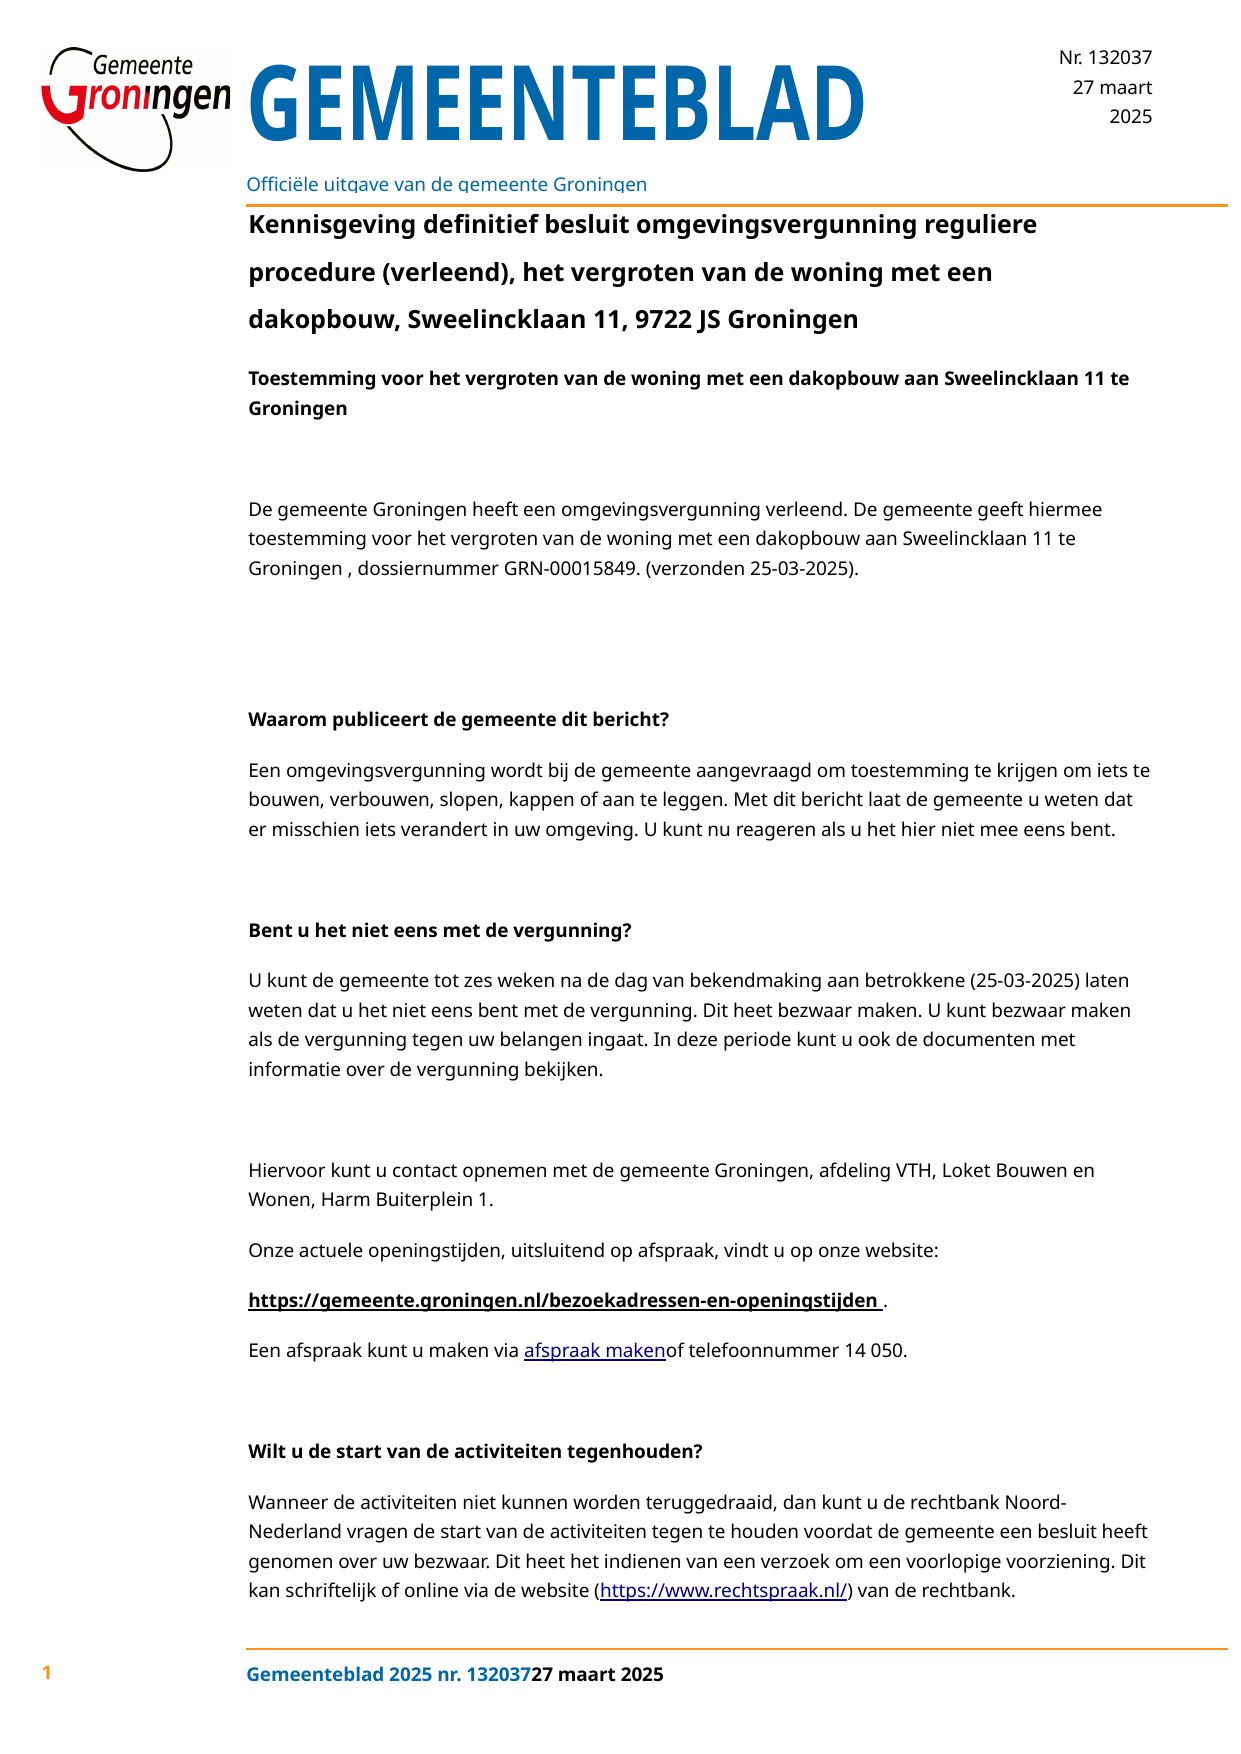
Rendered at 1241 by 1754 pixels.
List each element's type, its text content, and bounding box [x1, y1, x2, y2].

text https://gemeente.groningen.nl/bezoekadressen-en-openingstijden . [248, 1287, 1152, 1313]
text Een omgevingsvergunning wordt bij de gemeente aangevraagd om toestemming te krijgen om iets te bouwen, verbouwen, slopen, kappen of aan te leggen. Met dit bericht laat de gemeente u weten dat er misschien iets verandert in uw omgeving. U kunt nu reageren als u het hier niet mee eens bent. [248, 757, 1152, 842]
text Toestemming voor het vergroten van de woning met een dakopbouw aan Sweelincklaan 11 te Groningen [248, 366, 1152, 421]
text Onze actuele openingstijden, uitsluitend op afspraak, vindt u op onze website: [248, 1237, 1152, 1262]
text Kennisgeving definitief besluit omgevingsvergunning reguliere procedure (verleend), het vergroten van de woning met een dakopbouw, Sweelincklaan 11, 9722 JS Groningen [248, 207, 1152, 336]
text Wilt u de start van de activiteiten tegenhouden? [248, 1438, 1152, 1464]
text Waarom publiceert de gemeente dit bericht? [248, 706, 1152, 732]
text Wanneer de activiteiten niet kunnen worden teruggedraaid, dan kunt u de rechtbank Noord-Nederland vragen de start van de activiteiten tegen te houden voordat de gemeente een besluit heeft genomen over uw bezwaar. Dit heet het indienen van een verzoek om een voorlopige voorziening. Dit kan schriftelijk of online via de website (https://www.rechtspraak.nl/) van de rechtbank. [248, 1489, 1152, 1603]
text Bent u het niet eens met de vergunning? [248, 917, 1152, 942]
text Hiervoor kunt u contact opnemen met de gemeente Groningen, afdeling VTH, Loket Bouwen en Wonen, Harm Buiterplein 1. [248, 1157, 1152, 1212]
text De gemeente Groningen heeft een omgevingsvergunning verleend. De gemeente geeft hiermee toestemming voor het vergroten van de woning met een dakopbouw aan Sweelincklaan 11 te Groningen , dossiernummer GRN-00015849. (verzonden 25-03-2025). [248, 496, 1152, 581]
picture [41, 47, 231, 172]
text U kunt de gemeente tot zes weken na de dag van bekendmaking aan betrokkene (25-03-2025) laten weten dat u het niet eens bent met de vergunning. Dit heet bezwaar maken. U kunt bezwaar maken als de vergunning tegen uw belangen ingaat. In deze periode kunt u ook de documenten met informatie over de vergunning bekijken. [248, 967, 1152, 1082]
text Een afspraak kunt u maken via afspraak makenof telefoonnummer 14 050. [248, 1338, 1152, 1363]
